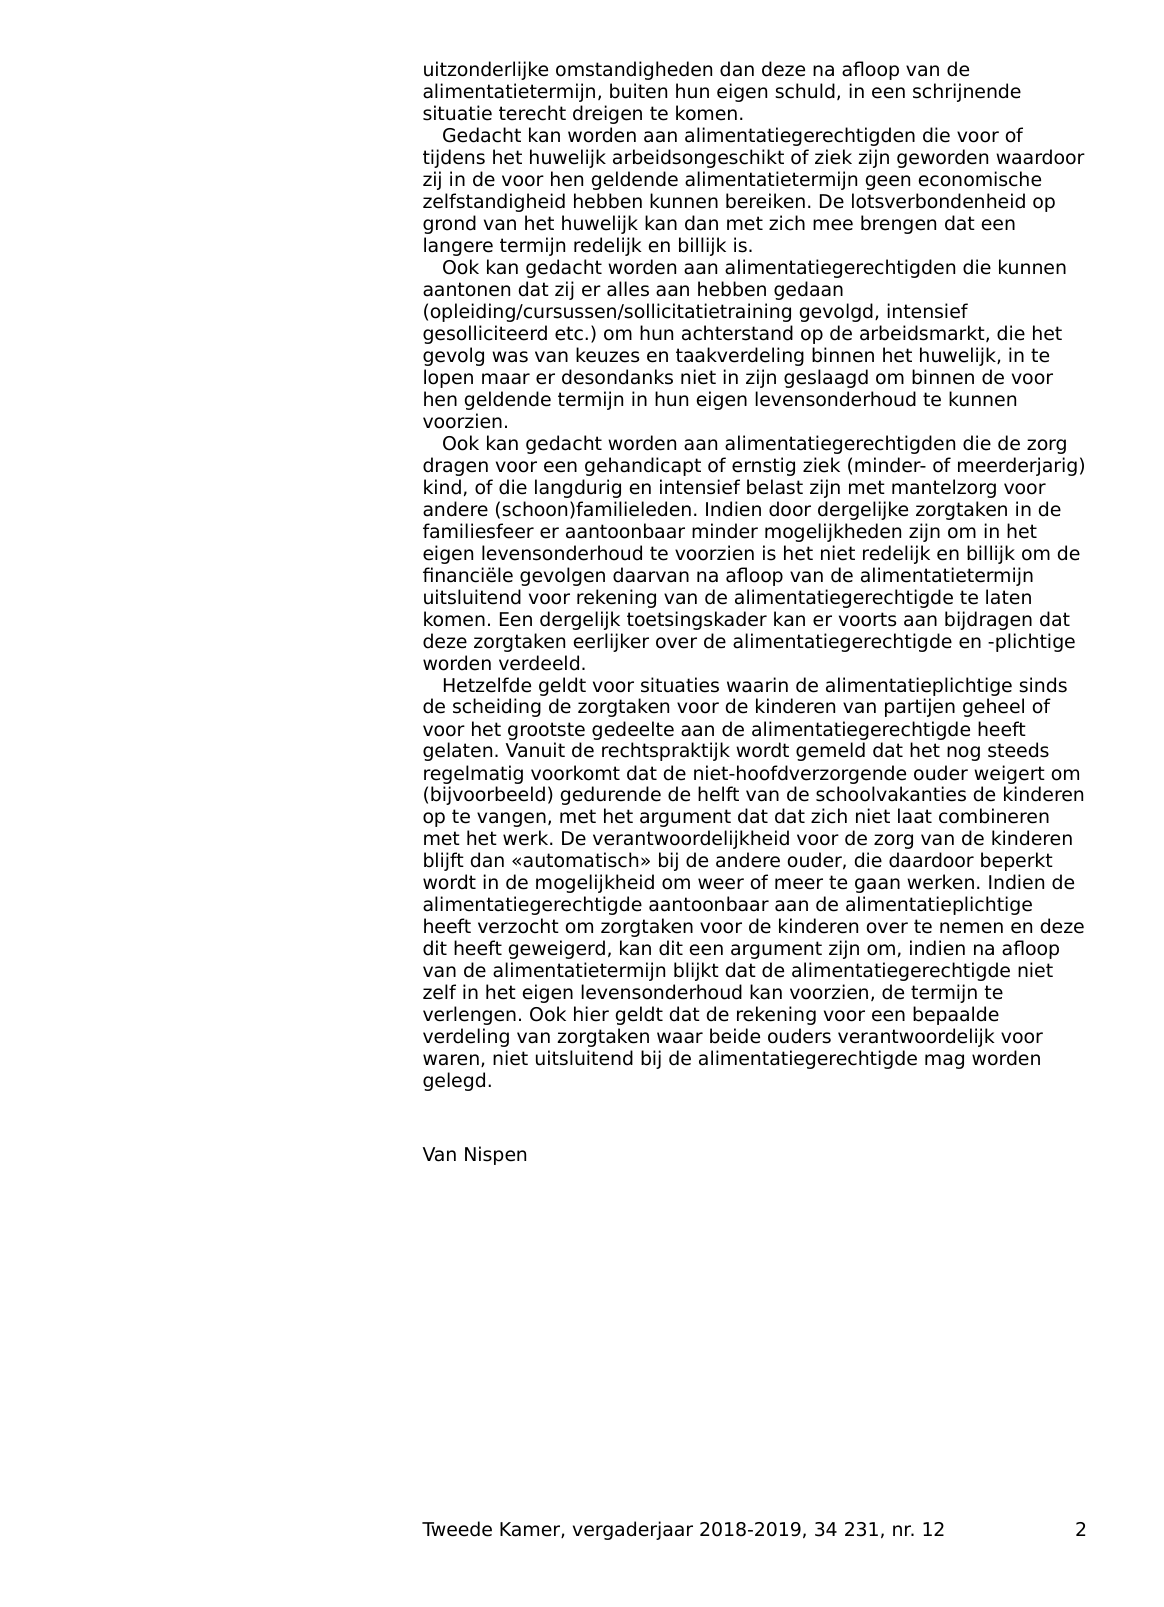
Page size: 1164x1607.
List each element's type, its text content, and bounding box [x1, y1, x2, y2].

text Ook kan gedacht worden aan alimentatiegerechtigden die de zorg dragen voor een gehandicapt of ernstig ziek (minder- of meerderjarig) kind, of die langdurig en intensief belast zijn met mantelzorg voor andere (schoon)familieleden. Indien door dergelijke zorgtaken in de familiesfeer er aantoonbaar minder mogelijkheden zijn om in het eigen levensonderhoud te voorzien is het niet redelijk en billijk om de financiële gevolgen daarvan na afloop van de alimentatietermijn uitsluitend voor rekening van de alimentatiegerechtigde te laten komen. Een dergelijk toetsingskader kan er voorts aan bijdragen dat deze zorgtaken eerlijker over de alimentatiegerechtigde en -plichtige worden verdeeld. [422, 433, 1087, 674]
text Ook kan gedacht worden aan alimentatiegerechtigden die kunnen aantonen dat zij er alles aan hebben gedaan (opleiding/cursussen/sollicitatietraining gevolgd, intensief gesolliciteerd etc.) om hun achterstand op de arbeidsmarkt, die het gevolg was van keuzes en taakverdeling binnen het huwelijk, in te lopen maar er desondanks niet in zijn geslaagd om binnen de voor hen geldende termijn in hun eigen levensonderhoud te kunnen voorzien. [422, 257, 1087, 433]
text Van Nispen [422, 1122, 1087, 1166]
text Gedacht kan worden aan alimentatiegerechtigden die voor of tijdens het huwelijk arbeidsongeschikt of ziek zijn geworden waardoor zij in de voor hen geldende alimentatietermijn geen economische zelfstandigheid hebben kunnen bereiken. De lotsverbondenheid op grond van het huwelijk kan dan met zich mee brengen dat een langere termijn redelijk en billijk is. [422, 125, 1087, 257]
text uitzonderlijke omstandigheden dan deze na afloop van de alimentatietermijn, buiten hun eigen schuld, in een schrijnende situatie terecht dreigen te komen. [422, 59, 1087, 125]
text Hetzelfde geldt voor situaties waarin de alimentatieplichtige sinds de scheiding de zorgtaken voor de kinderen van partijen geheel of voor het grootste gedeelte aan de alimentatiegerechtigde heeft gelaten. Vanuit de rechtspraktijk wordt gemeld dat het nog steeds regelmatig voorkomt dat de niet-hoofdverzorgende ouder weigert om (bijvoorbeeld) gedurende de helft van de schoolvakanties de kinderen op te vangen, met het argument dat dat zich niet laat combineren met het werk. De verantwoordelijkheid voor de zorg van de kinderen blijft dan «automatisch» bij de andere ouder, die daardoor beperkt wordt in de mogelijkheid om weer of meer te gaan werken. Indien de alimentatiegerechtigde aantoonbaar aan de alimentatieplichtige heeft verzocht om zorgtaken voor de kinderen over te nemen en deze dit heeft geweigerd, kan dit een argument zijn om, indien na afloop van de alimentatietermijn blijkt dat de alimentatiegerechtigde niet zelf in het eigen levensonderhoud kan voorzien, de termijn te verlengen. Ook hier geldt dat de rekening voor een bepaalde verdeling van zorgtaken waar beide ouders verantwoordelijk voor waren, niet uitsluitend bij de alimentatiegerechtigde mag worden gelegd. [422, 674, 1087, 1092]
